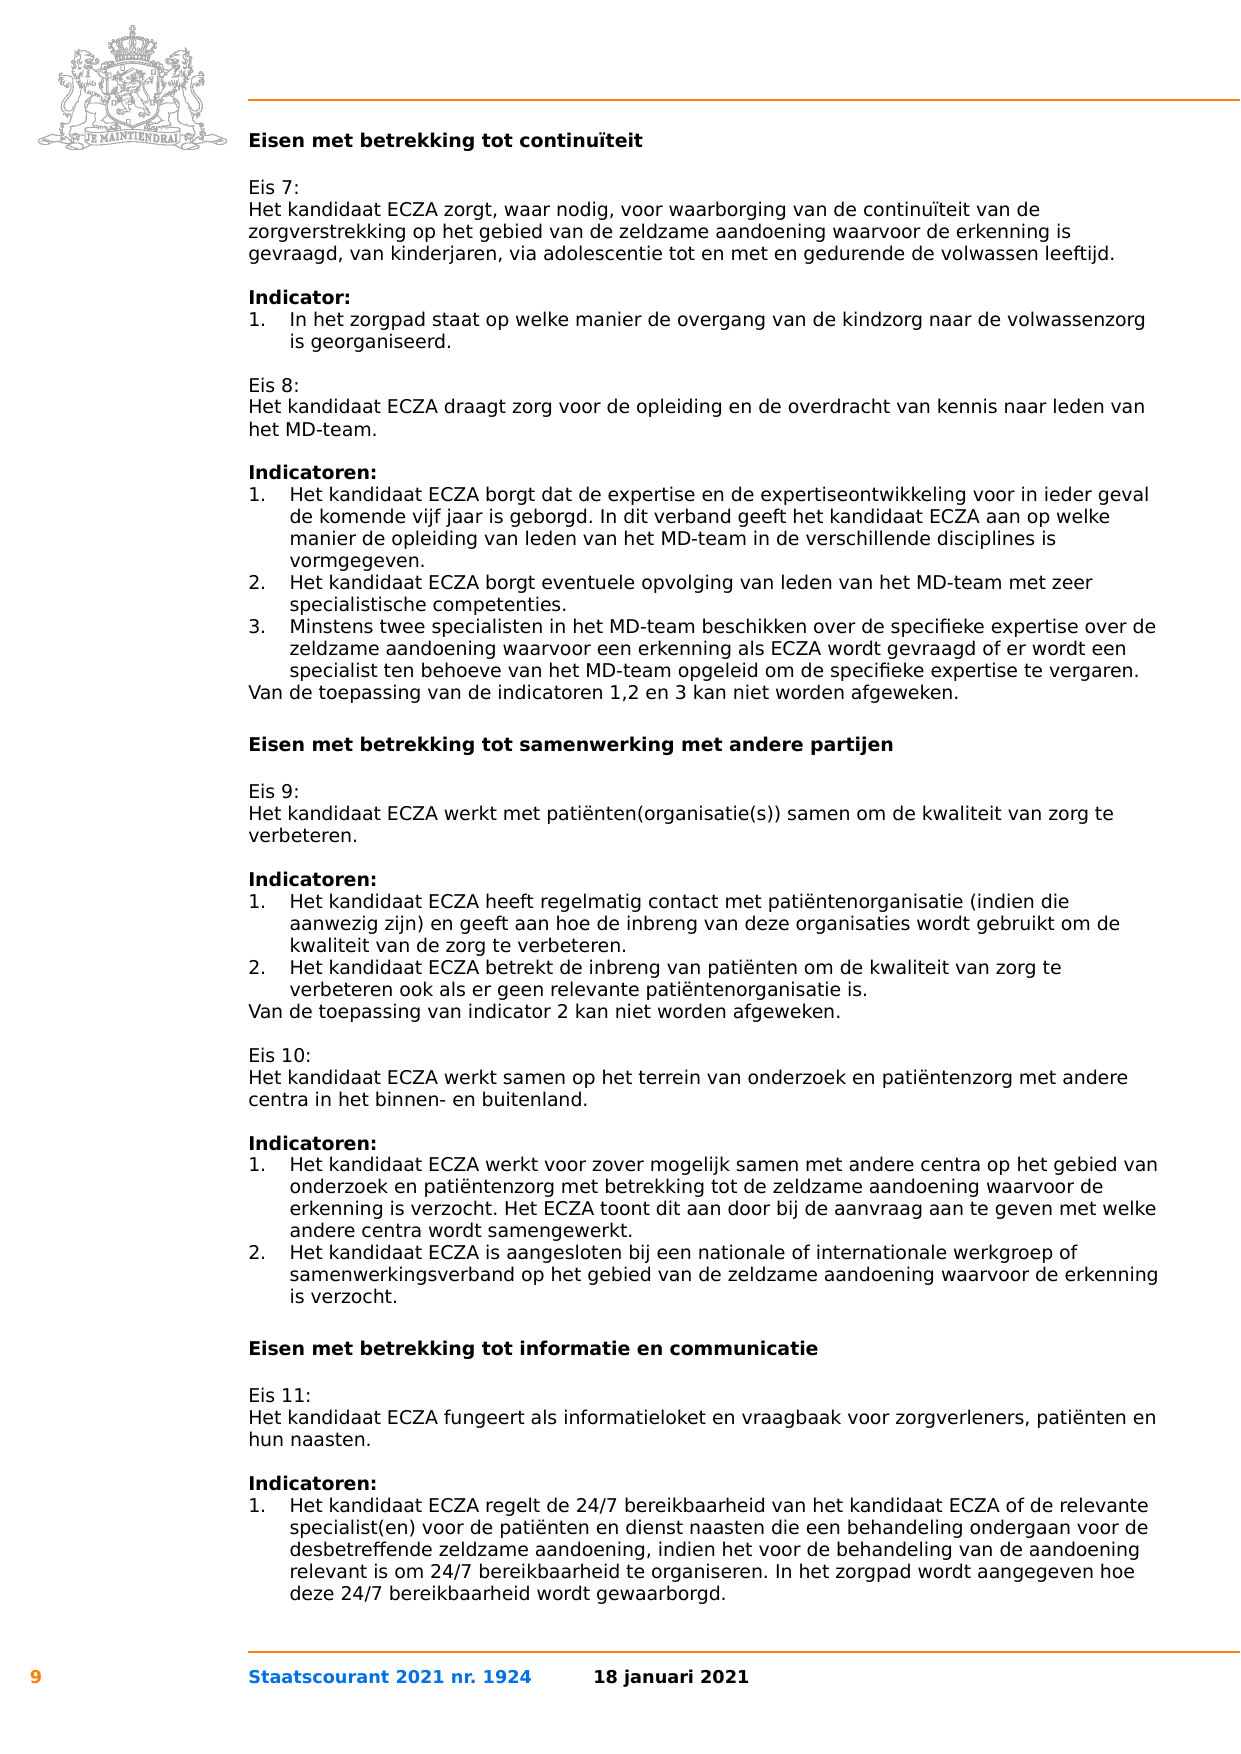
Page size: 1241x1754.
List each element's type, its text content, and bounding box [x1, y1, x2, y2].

text Van de toepassing van indicator 2 kan niet worden afgeweken. [248, 1001, 1163, 1023]
text Het kandidaat ECZA zorgt, waar nodig, voor waarborging van de continuïteit van de zorgverstrekking op het gebied van de zeldzame aandoening waarvoor de erkenning is gevraagd, van kinderjaren, via adolescentie tot en met en gedurende de volwassen leeftijd. [248, 199, 1163, 265]
text Indicatoren: [248, 869, 1163, 891]
text 2. Het kandidaat ECZA is aangesloten bij een nationale of internationale werkgroep of samenwerkingsverband op het gebied van de zeldzame aandoening waarvoor de erkenning is verzocht. [248, 1242, 1163, 1308]
text 1. Het kandidaat ECZA heeft regelmatig contact met patiëntenorganisatie (indien die aanwezig zijn) en geeft aan hoe de inbreng van deze organisaties wordt gebruikt om de kwaliteit van de zorg te verbeteren. [248, 891, 1163, 957]
text 1. Het kandidaat ECZA borgt dat de expertise en de expertiseontwikkeling voor in ieder geval de komende vijf jaar is geborgd. In dit verband geeft het kandidaat ECZA aan op welke manier de opleiding van leden van het MD-team in de verschillende disciplines is vormgegeven. [248, 484, 1163, 572]
text Eis 8: [248, 374, 1163, 396]
text Indicatoren: [248, 1473, 1163, 1495]
picture [38, 25, 227, 150]
text 1. Het kandidaat ECZA werkt voor zover mogelijk samen met andere centra op het gebied van onderzoek en patiëntenzorg met betrekking tot de zeldzame aandoening waarvoor de erkenning is verzocht. Het ECZA toont dit aan door bij de aanvraag aan te geven met welke andere centra wordt samengewerkt. [248, 1154, 1163, 1242]
text 3. Minstens twee specialisten in het MD-team beschikken over de specifieke expertise over de zeldzame aandoening waarvoor een erkenning als ECZA wordt gevraagd of er wordt een specialist ten behoeve van het MD-team opgeleid om de specifieke expertise te vergaren. [248, 616, 1163, 682]
text 1. Het kandidaat ECZA regelt de 24/7 bereikbaarheid van het kandidaat ECZA of de relevante specialist(en) voor de patiënten en dienst naasten die een behandeling ondergaan voor de desbetreffende zeldzame aandoening, indien het voor de behandeling van de aandoening relevant is om 24/7 bereikbaarheid te organiseren. In het zorgpad wordt aangegeven hoe deze 24/7 bereikbaarheid wordt gewaarborgd. [248, 1495, 1163, 1605]
subtitle Eisen met betrekking tot informatie en communicatie [248, 1338, 1163, 1360]
text Eis 10: [248, 1044, 1163, 1067]
subtitle Eisen met betrekking tot continuïteit [248, 130, 1163, 152]
text Het kandidaat ECZA werkt samen op het terrein van onderzoek en patiëntenzorg met andere centra in het binnen- en buitenland. [248, 1067, 1163, 1111]
text Het kandidaat ECZA fungeert als informatieloket en vraagbaak voor zorgverleners, patiënten en hun naasten. [248, 1407, 1163, 1451]
text 1. In het zorgpad staat op welke manier de overgang van de kindzorg naar de volwassenzorg is georganiseerd. [248, 309, 1163, 353]
text Indicator: [248, 287, 1163, 309]
text Eis 9: [248, 781, 1163, 803]
text 2. Het kandidaat ECZA borgt eventuele opvolging van leden van het MD-team met zeer specialistische competenties. [248, 572, 1163, 616]
text Eis 7: [248, 177, 1163, 199]
text 2. Het kandidaat ECZA betrekt de inbreng van patiënten om de kwaliteit van zorg te verbeteren ook als er geen relevante patiëntenorganisatie is. [248, 957, 1163, 1001]
text Indicatoren: [248, 1132, 1163, 1154]
text Eis 11: [248, 1385, 1163, 1407]
text Het kandidaat ECZA werkt met patiënten(organisatie(s)) samen om de kwaliteit van zorg te verbeteren. [248, 803, 1163, 847]
text Van de toepassing van de indicatoren 1,2 en 3 kan niet worden afgeweken. [248, 682, 1163, 704]
text Het kandidaat ECZA draagt zorg voor de opleiding en de overdracht van kennis naar leden van het MD-team. [248, 396, 1163, 440]
subtitle Eisen met betrekking tot samenwerking met andere partijen [248, 734, 1163, 756]
text Indicatoren: [248, 462, 1163, 484]
